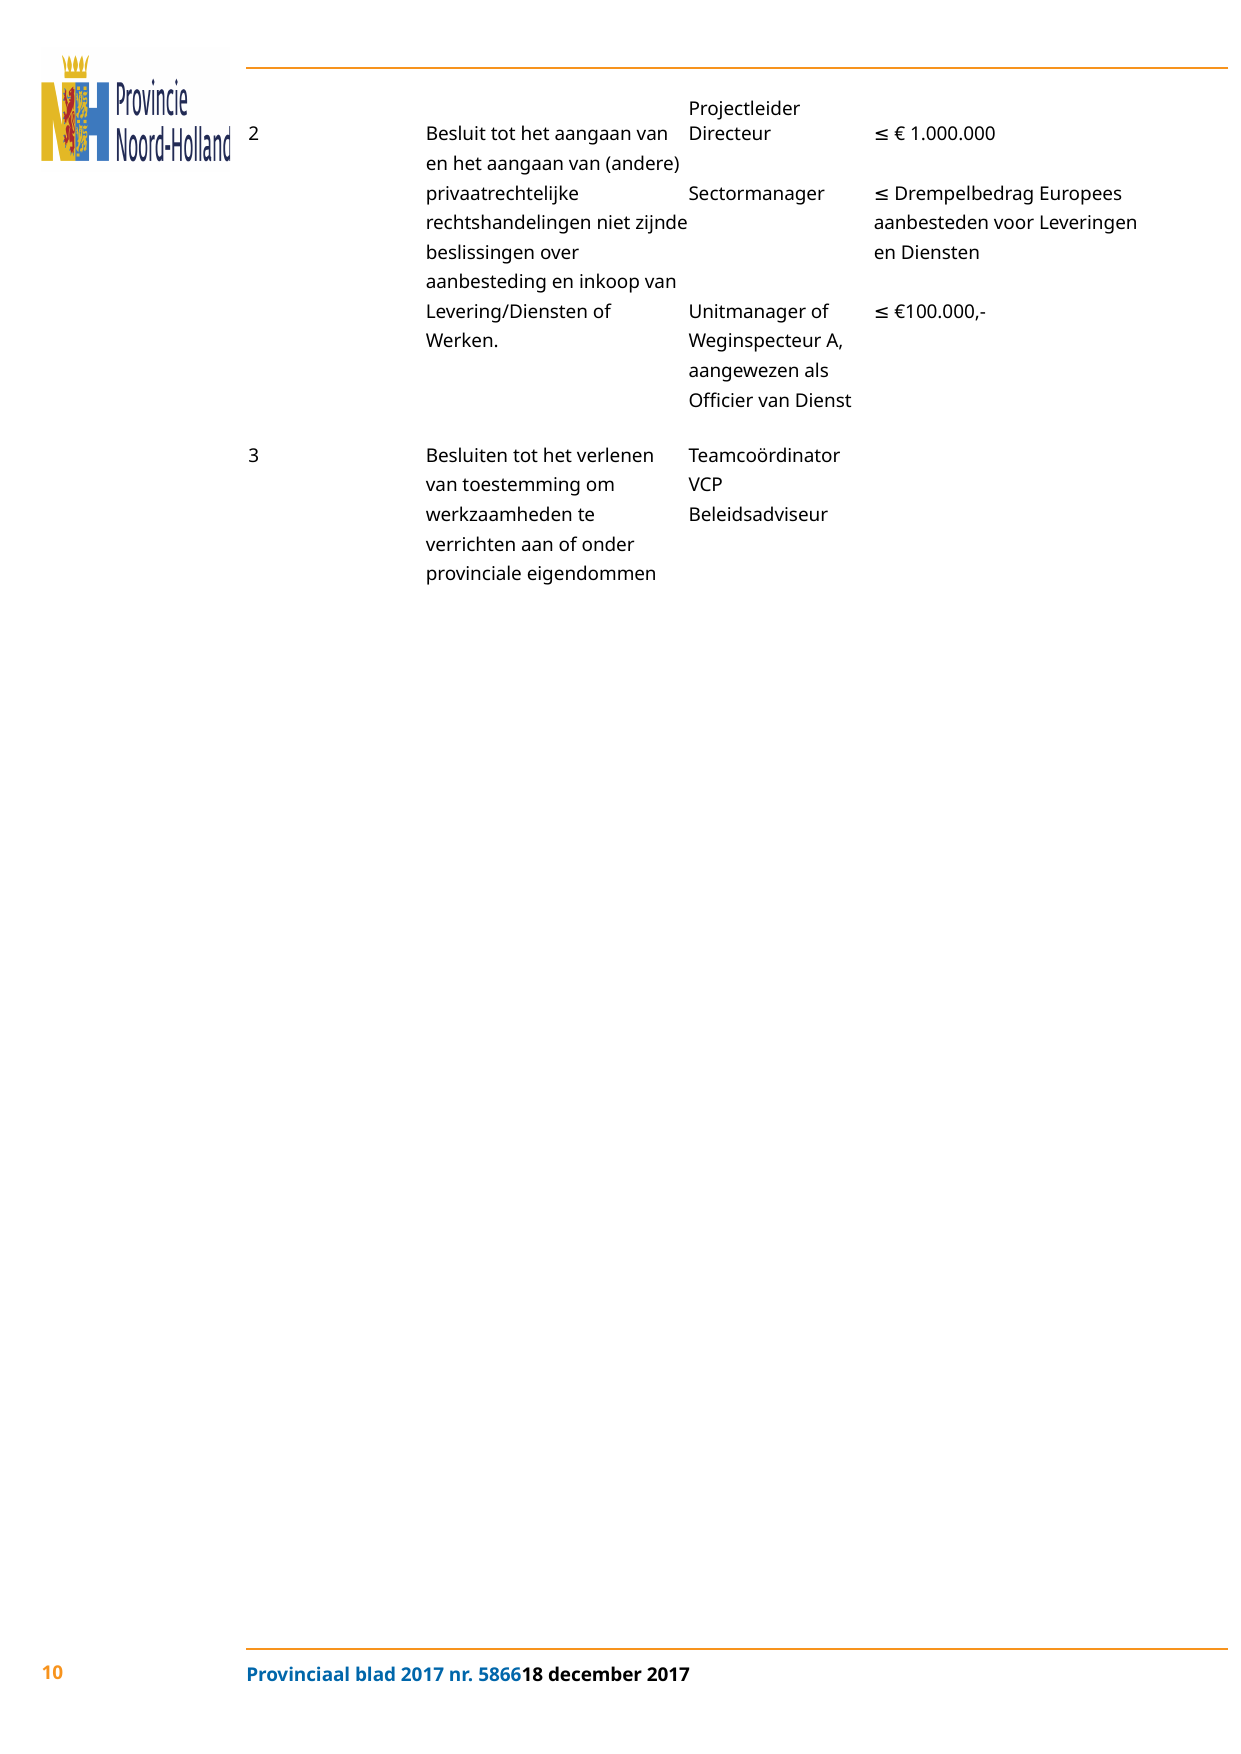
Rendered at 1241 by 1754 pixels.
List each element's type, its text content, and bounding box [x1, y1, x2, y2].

table_cell [874, 95, 1152, 121]
table_cell Besluiten tot het verlenen van toestemming om werkzaamheden te verrichten aan of onder provinciale eigendommen [426, 442, 688, 586]
table_cell ≤ € 1.000.000 ≤ Drempelbedrag Europees aanbesteden voor Leveringen en Diensten ≤ €100.000,- [874, 121, 1152, 442]
table_cell 2 [248, 121, 426, 442]
table_cell [426, 95, 688, 121]
table_cell Directeur Sectormanager Unitmanager of Weginspecteur A, aangewezen als Officier van Dienst [688, 121, 873, 442]
table_cell Besluit tot het aangaan van en het aangaan van (andere) privaatrechtelijke rechtshandelingen niet zijnde beslissingen over aanbesteding en inkoop van Levering/Diensten of Werken. [426, 121, 688, 442]
table_cell [248, 95, 426, 121]
picture [41, 47, 231, 172]
table_cell Projectleider [688, 95, 873, 121]
table_cell [874, 442, 1152, 586]
table_cell Teamcoördinator VCP Beleidsadviseur [688, 442, 873, 586]
table_cell 3 [248, 442, 426, 586]
